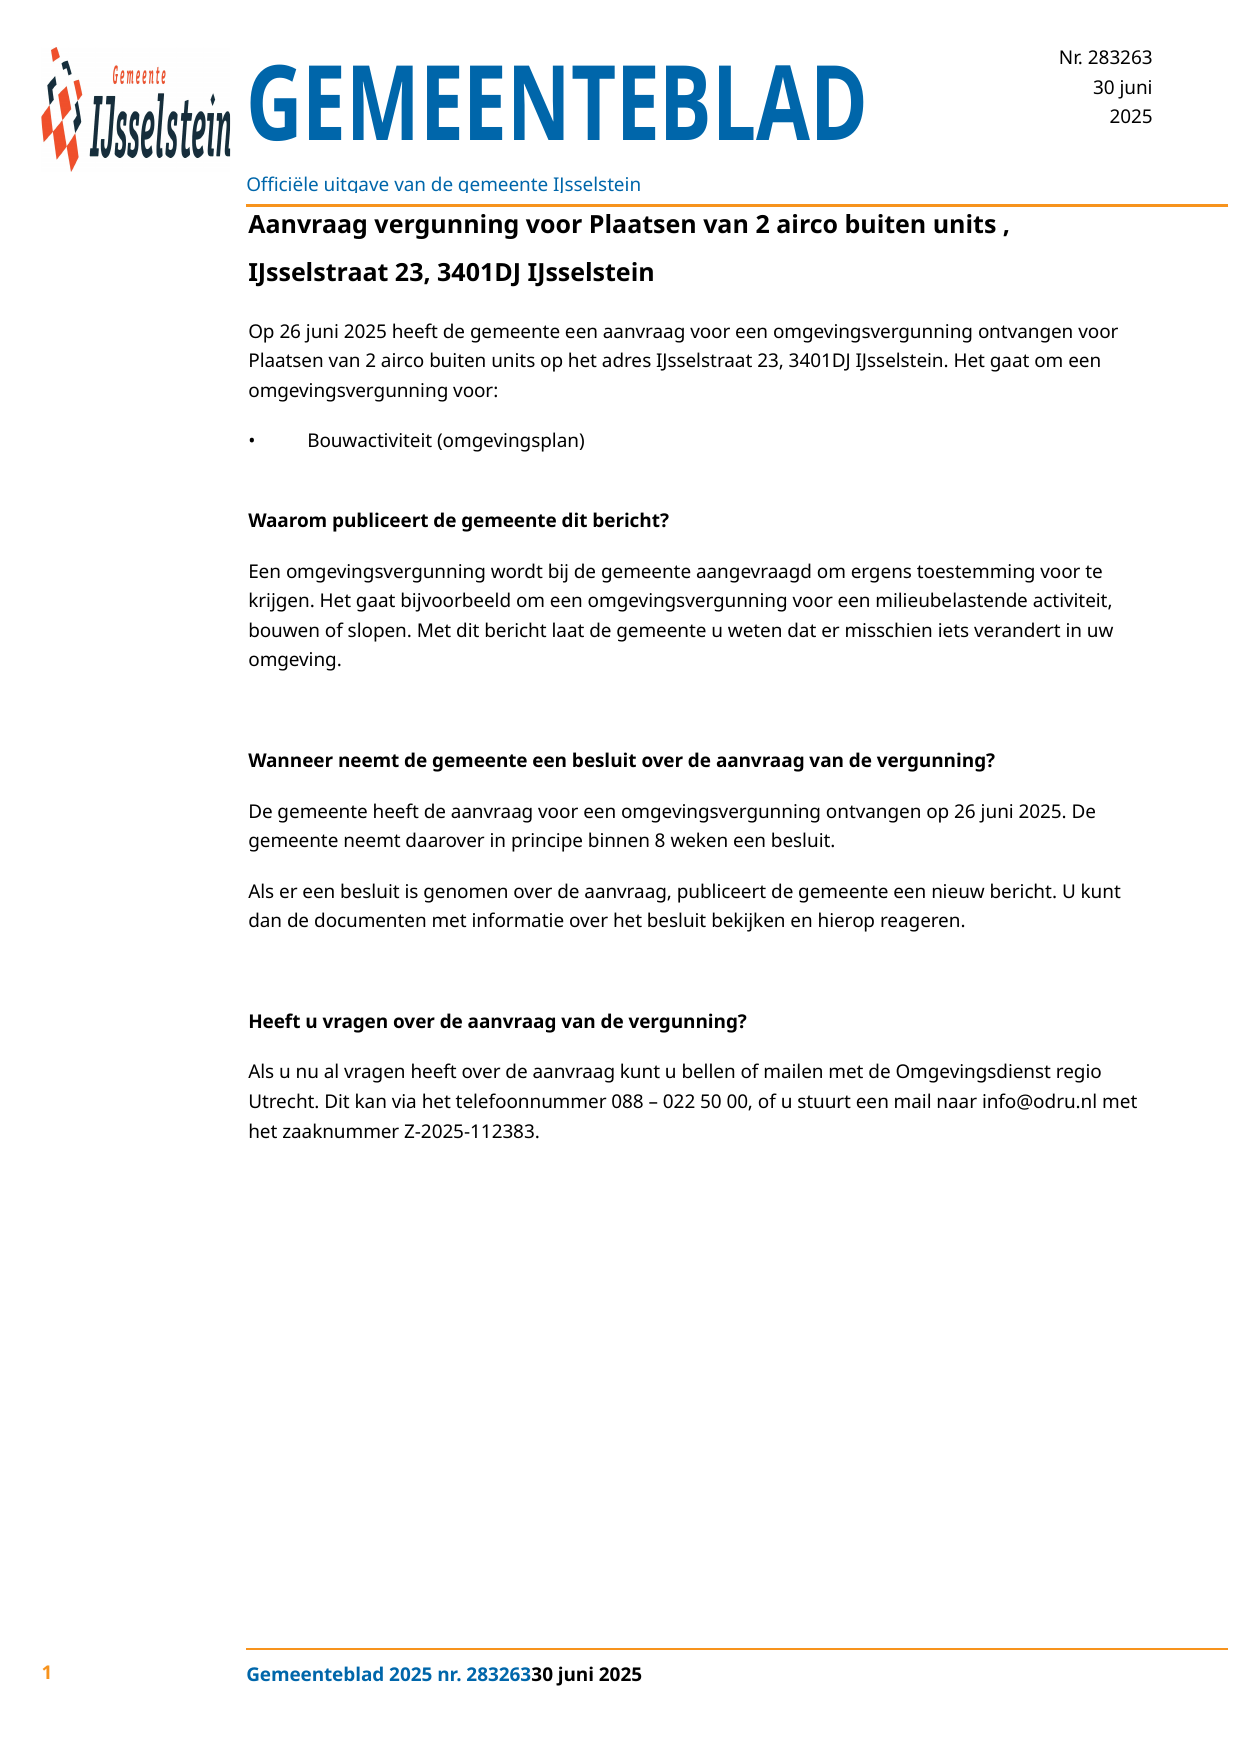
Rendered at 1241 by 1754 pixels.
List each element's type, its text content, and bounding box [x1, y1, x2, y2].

text Als er een besluit is genomen over de aanvraag, publiceert de gemeente een nieuw bericht. U kunt dan de documenten met informatie over het besluit bekijken en hierop reageren. [248, 878, 1152, 933]
text Waarom publiceert de gemeente dit bericht? [248, 507, 1152, 533]
picture [41, 47, 231, 172]
list Bouwactiviteit (omgevingsplan) [248, 427, 1152, 453]
text Wanneer neemt de gemeente een besluit over de aanvraag van de vergunning? [248, 747, 1152, 773]
text Aanvraag vergunning voor Plaatsen van 2 airco buiten units , IJsselstraat 23, 3401DJ IJsselstein [248, 207, 1152, 288]
text Op 26 juni 2025 heeft de gemeente een aanvraag voor een omgevingsvergunning ontvangen voor Plaatsen van 2 airco buiten units op het adres IJsselstraat 23, 3401DJ IJsselstein. Het gaat om een omgevingsvergunning voor: [248, 318, 1152, 403]
text Heeft u vragen over de aanvraag van de vergunning? [248, 1008, 1152, 1034]
text De gemeente heeft de aanvraag voor een omgevingsvergunning ontvangen op 26 juni 2025. De gemeente neemt daarover in principe binnen 8 weken een besluit. [248, 798, 1152, 853]
text Een omgevingsvergunning wordt bij de gemeente aangevraagd om ergens toestemming voor te krijgen. Het gaat bijvoorbeeld om een omgevingsvergunning voor een milieubelastende activiteit, bouwen of slopen. Met dit bericht laat de gemeente u weten dat er misschien iets verandert in uw omgeving. [248, 558, 1152, 672]
text Als u nu al vragen heeft over de aanvraag kunt u bellen of mailen met de Omgevingsdienst regio Utrecht. Dit kan via het telefoonnummer 088 – 022 50 00, of u stuurt een mail naar info@odru.nl met het zaaknummer Z-2025-112383. [248, 1059, 1152, 1144]
